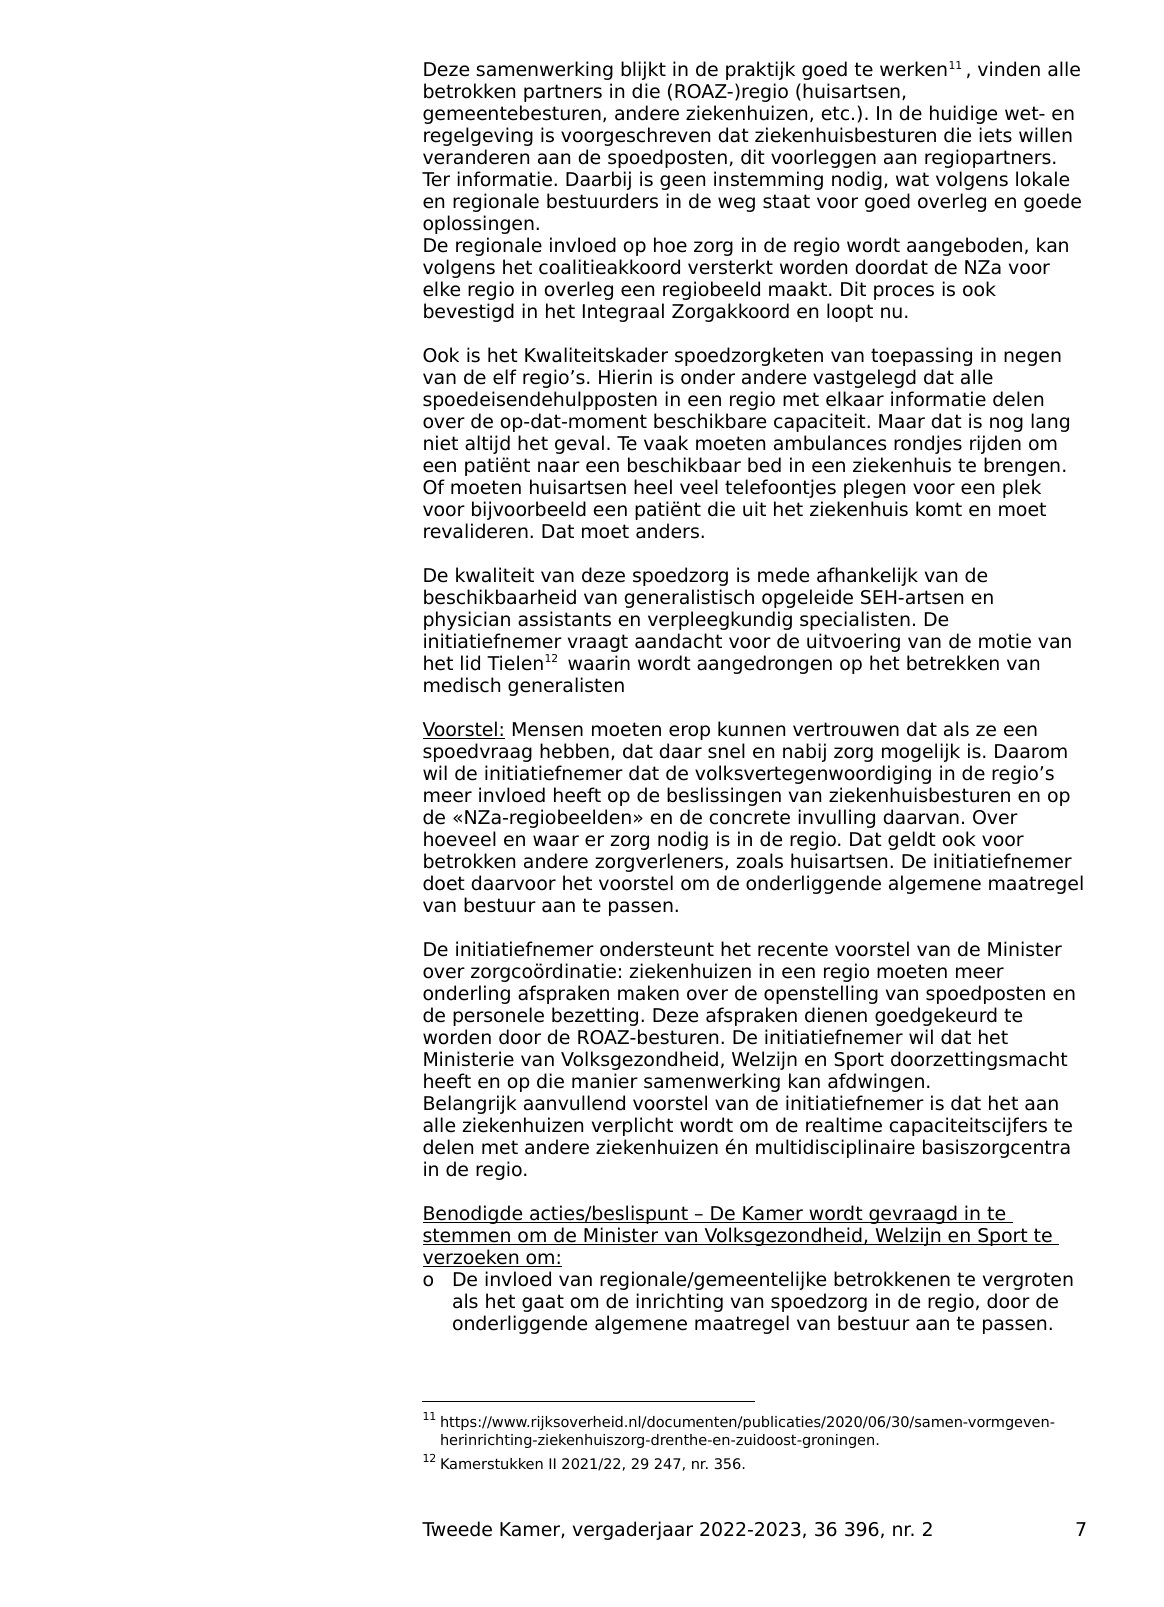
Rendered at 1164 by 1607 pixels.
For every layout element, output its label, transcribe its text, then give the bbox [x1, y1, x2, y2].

text Kamerstukken II 2021/22, 29 247, nr. 356. [422, 1452, 1087, 1474]
text De kwaliteit van deze spoedzorg is mede afhankelijk van de beschikbaarheid van generalistisch opgeleide SEH-artsen en physician assistants en verpleegkundig specialisten. De initiatiefnemer vraagt aandacht voor de uitvoering van de motie van het lid Tielen waarin wordt aangedrongen op het betrekken van medisch generalisten [422, 565, 1087, 697]
text Deze samenwerking blijkt in de praktijk goed te werken, vinden alle betrokken partners in die (ROAZ-)regio (huisartsen, gemeentebesturen, andere ziekenhuizen, etc.). In de huidige wet- en regelgeving is voorgeschreven dat ziekenhuisbesturen die iets willen veranderen aan de spoedposten, dit voorleggen aan regiopartners. Ter informatie. Daarbij is geen instemming nodig, wat volgens lokale en regionale bestuurders in de weg staat voor goed overleg en goede oplossingen. [422, 59, 1087, 235]
text De regionale invloed op hoe zorg in de regio wordt aangeboden, kan volgens het coalitieakkoord versterkt worden doordat de NZa voor elke regio in overleg een regiobeeld maakt. Dit proces is ook bevestigd in het Integraal Zorgakkoord en loopt nu. [422, 235, 1087, 323]
text Voorstel: Mensen moeten erop kunnen vertrouwen dat als ze een spoedvraag hebben, dat daar snel en nabij zorg mogelijk is. Daarom wil de initiatiefnemer dat de volksvertegenwoordiging in de regio’s meer invloed heeft op de beslissingen van ziekenhuisbesturen en op de «NZa-regiobeelden» en de concrete invulling daarvan. Over hoeveel en waar er zorg nodig is in de regio. Dat geldt ook voor betrokken andere zorgverleners, zoals huisartsen. De initiatiefnemer doet daarvoor het voorstel om de onderliggende algemene maatregel van bestuur aan te passen. [422, 719, 1087, 917]
text Ook is het Kwaliteitskader spoedzorgketen van toepassing in negen van de elf regio’s. Hierin is onder andere vastgelegd dat alle spoedeisendehulpposten in een regio met elkaar informatie delen over de op-dat-moment beschikbare capaciteit. Maar dat is nog lang niet altijd het geval. Te vaak moeten ambulances rondjes rijden om een patiënt naar een beschikbaar bed in een ziekenhuis te brengen. Of moeten huisartsen heel veel telefoontjes plegen voor een plek voor bijvoorbeeld een patiënt die uit het ziekenhuis komt en moet revalideren. Dat moet anders. [422, 345, 1087, 543]
text o De invloed van regionale/gemeentelijke betrokkenen te vergroten als het gaat om de inrichting van spoedzorg in de regio, door de onderliggende algemene maatregel van bestuur aan te passen. [422, 1269, 1087, 1335]
text De initiatiefnemer ondersteunt het recente voorstel van de Minister over zorgcoördinatie: ziekenhuizen in een regio moeten meer onderling afspraken maken over de openstelling van spoedposten en de personele bezetting. Deze afspraken dienen goedgekeurd te worden door de ROAZ-besturen. De initiatiefnemer wil dat het Ministerie van Volksgezondheid, Welzijn en Sport doorzettingsmacht heeft en op die manier samenwerking kan afdwingen. [422, 939, 1087, 1093]
text https://www.rijksoverheid.nl/documenten/publicaties/2020/06/30/samen-vormgeven-herinrichting-ziekenhuiszorg-drenthe-en-zuidoost-groningen. [422, 1410, 1087, 1449]
subtitle Benodigde acties/beslispunt – De Kamer wordt gevraagd in te stemmen om de Minister van Volksgezondheid, Welzijn en Sport te verzoeken om: [422, 1203, 1087, 1269]
text Belangrijk aanvullend voorstel van de initiatiefnemer is dat het aan alle ziekenhuizen verplicht wordt om de realtime capaciteitscijfers te delen met andere ziekenhuizen én multidisciplinaire basiszorgcentra in de regio. [422, 1093, 1087, 1181]
